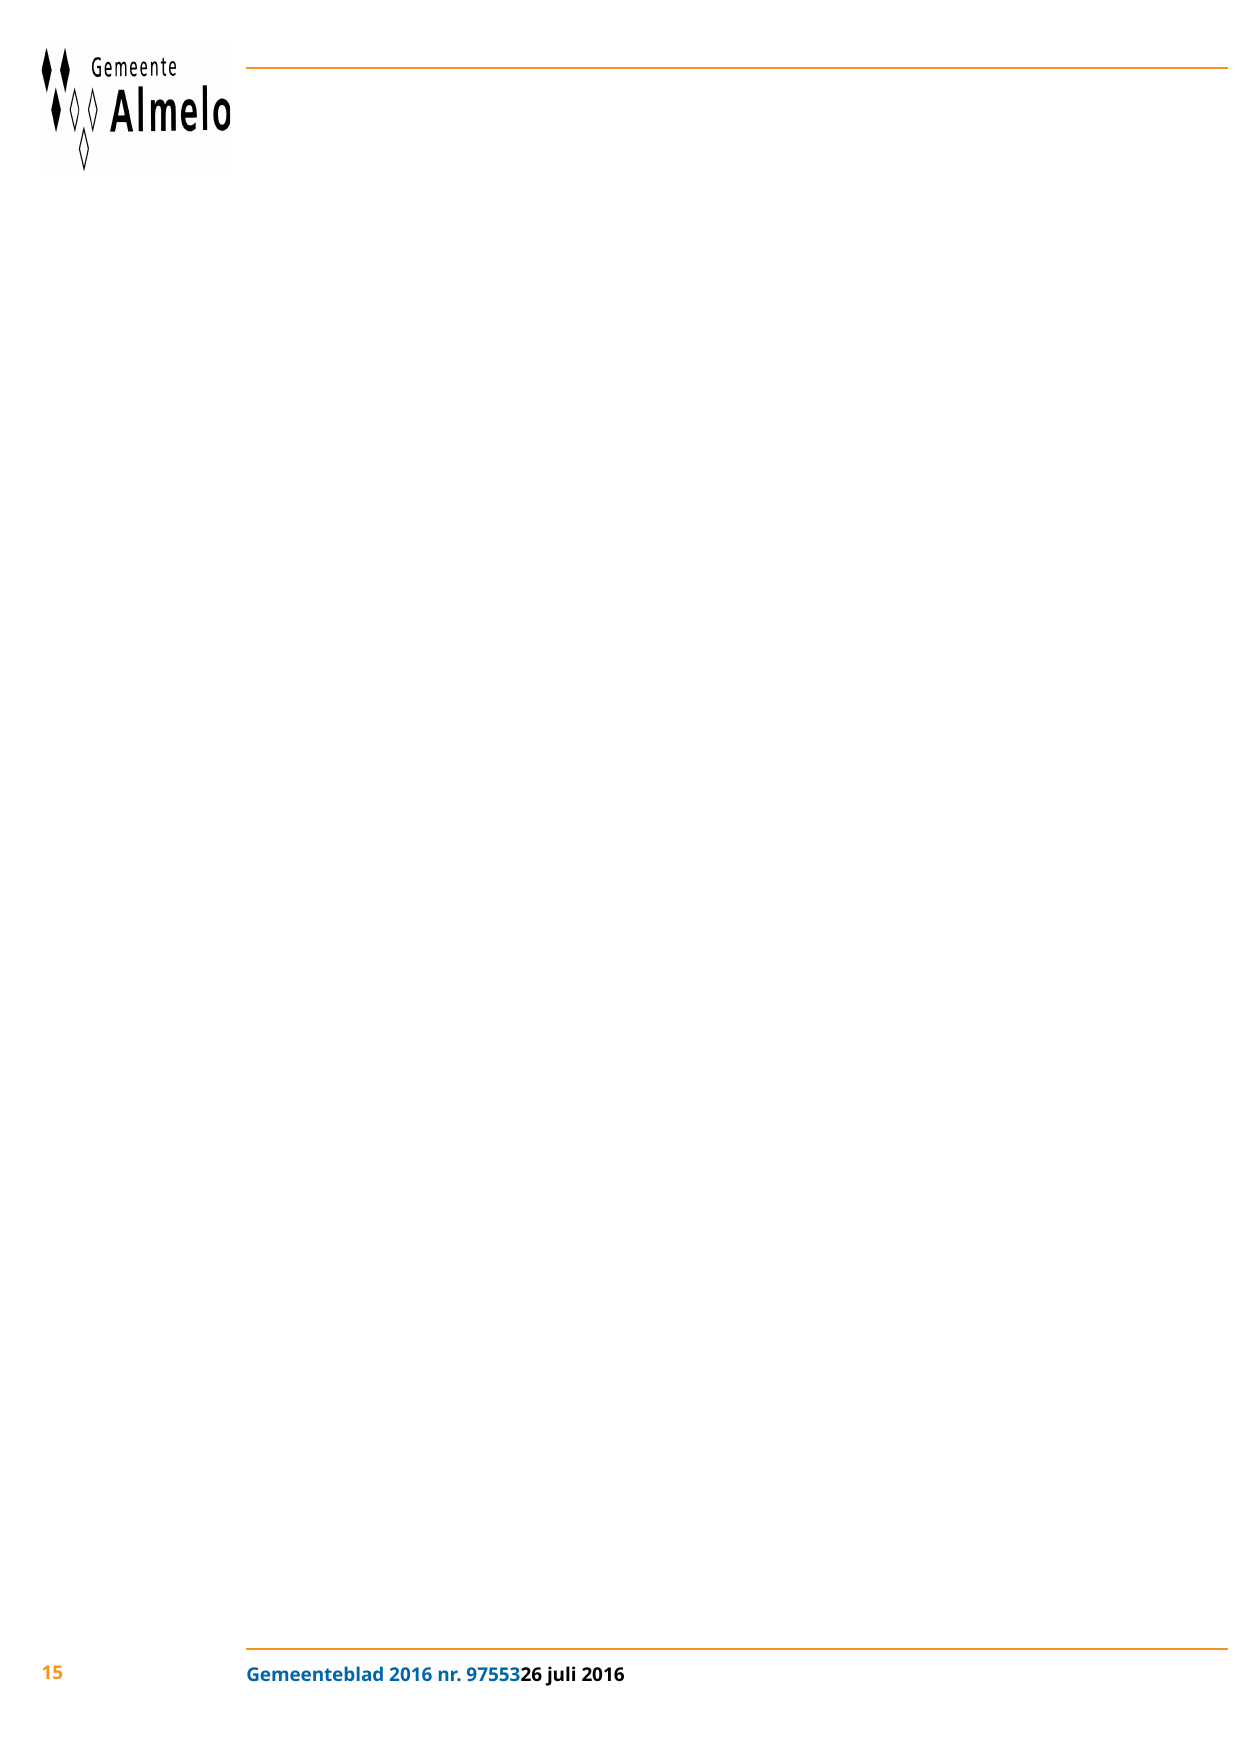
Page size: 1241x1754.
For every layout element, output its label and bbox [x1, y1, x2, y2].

picture [41, 47, 231, 172]
